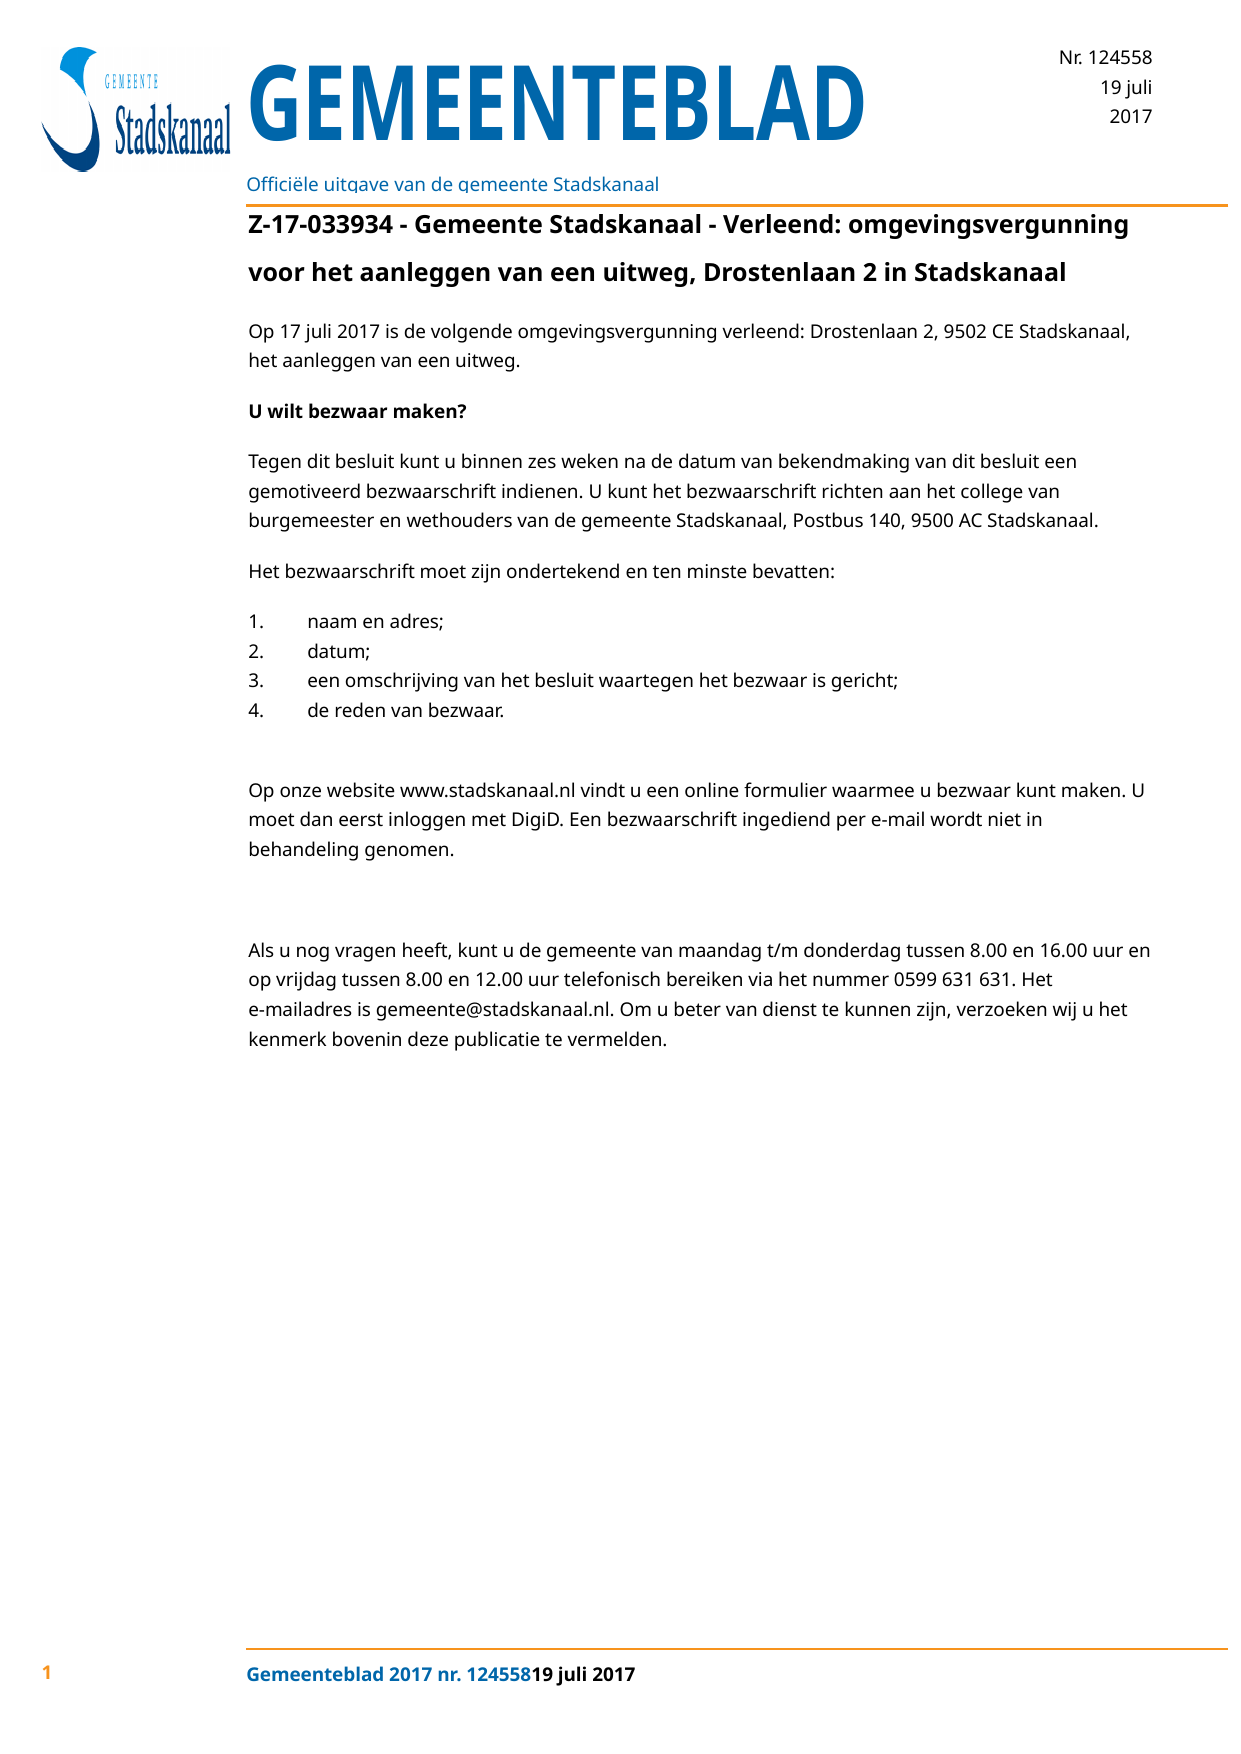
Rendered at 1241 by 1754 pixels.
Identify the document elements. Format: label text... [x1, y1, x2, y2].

list datum; [248, 638, 1152, 664]
list een omschrijving van het besluit waartegen het bezwaar is gericht; [248, 667, 1152, 693]
list naam en adres; [248, 608, 1152, 634]
text U wilt bezwaar maken? [248, 398, 1152, 424]
text Op onze website www.stadskanaal.nl vindt u een online formulier waarmee u bezwaar kunt maken. U moet dan eerst inloggen met DigiD. Een bezwaarschrift ingediend per e-mail wordt niet in behandeling genomen. [248, 777, 1152, 862]
text Tegen dit besluit kunt u binnen zes weken na de datum van bekendmaking van dit besluit een gemotiveerd bezwaarschrift indienen. U kunt het bezwaarschrift richten aan het college van burgemeester en wethouders van de gemeente Stadskanaal, Postbus 140, 9500 AC Stadskanaal. [248, 448, 1152, 533]
text Het bezwaarschrift moet zijn ondertekend en ten minste bevatten: [248, 558, 1152, 584]
text Z-17-033934 - Gemeente Stadskanaal - Verleend: omgevingsvergunning voor het aanleggen van een uitweg, Drostenlaan 2 in Stadskanaal [248, 207, 1152, 288]
list de reden van bezwaar. [248, 697, 1152, 723]
text Op 17 juli 2017 is de volgende omgevingsvergunning verleend: Drostenlaan 2, 9502 CE Stadskanaal, het aanleggen van een uitweg. [248, 318, 1152, 373]
text Als u nog vragen heeft, kunt u de gemeente van maandag t/m donderdag tussen 8.00 en 16.00 uur en op vrijdag tussen 8.00 en 12.00 uur telefonisch bereiken via het nummer 0599 631 631. Het e‑mailadres is gemeente@stadskanaal.nl. Om u beter van dienst te kunnen zijn, verzoeken wij u het kenmerk bovenin deze publicatie te vermelden. [248, 937, 1152, 1052]
picture [41, 47, 231, 172]
